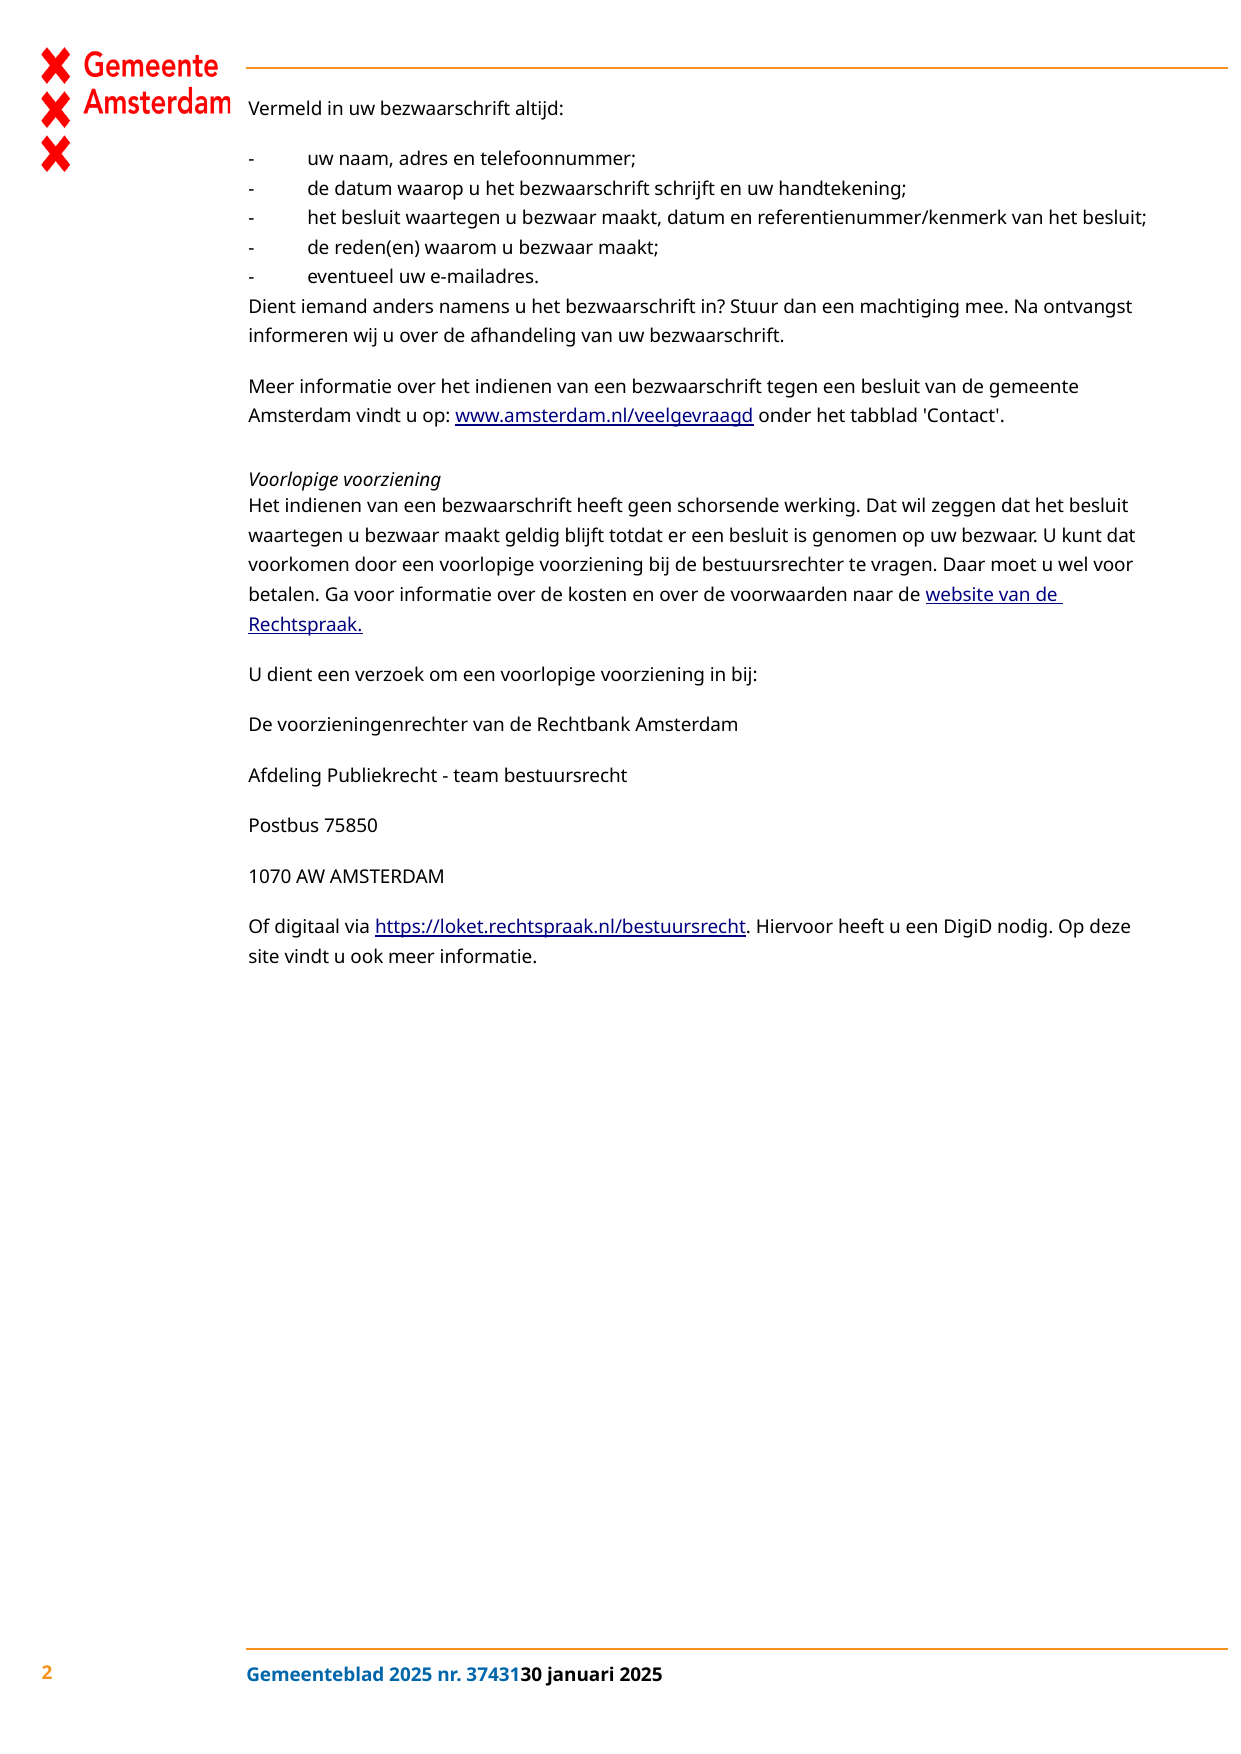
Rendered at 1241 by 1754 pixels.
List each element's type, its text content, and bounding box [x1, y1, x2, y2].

text Postbus 75850 [248, 812, 1152, 838]
text Vermeld in uw bezwaarschrift altijd: [248, 95, 1152, 121]
text Dient iemand anders namens u het bezwaarschrift in? Stuur dan een machtiging mee. Na ontvangst informeren wij u over de afhandeling van uw bezwaarschrift. [248, 293, 1152, 348]
list de datum waarop u het bezwaarschrift schrijft en uw handtekening; [248, 175, 1152, 201]
list eventueel uw e-mailadres. [248, 263, 1152, 289]
text Afdeling Publiekrecht - team bestuursrecht [248, 762, 1152, 788]
picture [41, 47, 231, 172]
text De voorzieningenrechter van de Rechtbank Amsterdam [248, 712, 1152, 737]
text 1070 AW AMSTERDAM [248, 863, 1152, 888]
list het besluit waartegen u bezwaar maakt, datum en referentienummer/kenmerk van het besluit; [248, 204, 1152, 230]
list uw naam, adres en telefoonnummer; [248, 145, 1152, 171]
text Of digitaal via https://loket.rechtspraak.nl/bestuursrecht. Hiervoor heeft u een DigiD nodig. Op deze site vindt u ook meer informatie. [248, 913, 1152, 968]
text U dient een verzoek om een voorlopige voorziening in bij: [248, 661, 1152, 687]
list de reden(en) waarom u bezwaar maakt; [248, 234, 1152, 260]
text Het indienen van een bezwaarschrift heeft geen schorsende werking. Dat wil zeggen dat het besluit waartegen u bezwaar maakt geldig blijft totdat er een besluit is genomen op uw bezwaar. U kunt dat voorkomen door een voorlopige voorziening bij de bestuursrechter te vragen. Daar moet u wel voor betalen. Ga voor informatie over de kosten en over de voorwaarden naar de website van de Rechtspraak. [248, 492, 1152, 636]
text Meer informatie over het indienen van een bezwaarschrift tegen een besluit van de gemeente Amsterdam vindt u op: www.amsterdam.nl/veelgevraagd onder het tabblad 'Contact'. [248, 373, 1152, 428]
text Voorlopige voorziening [248, 467, 1152, 492]
